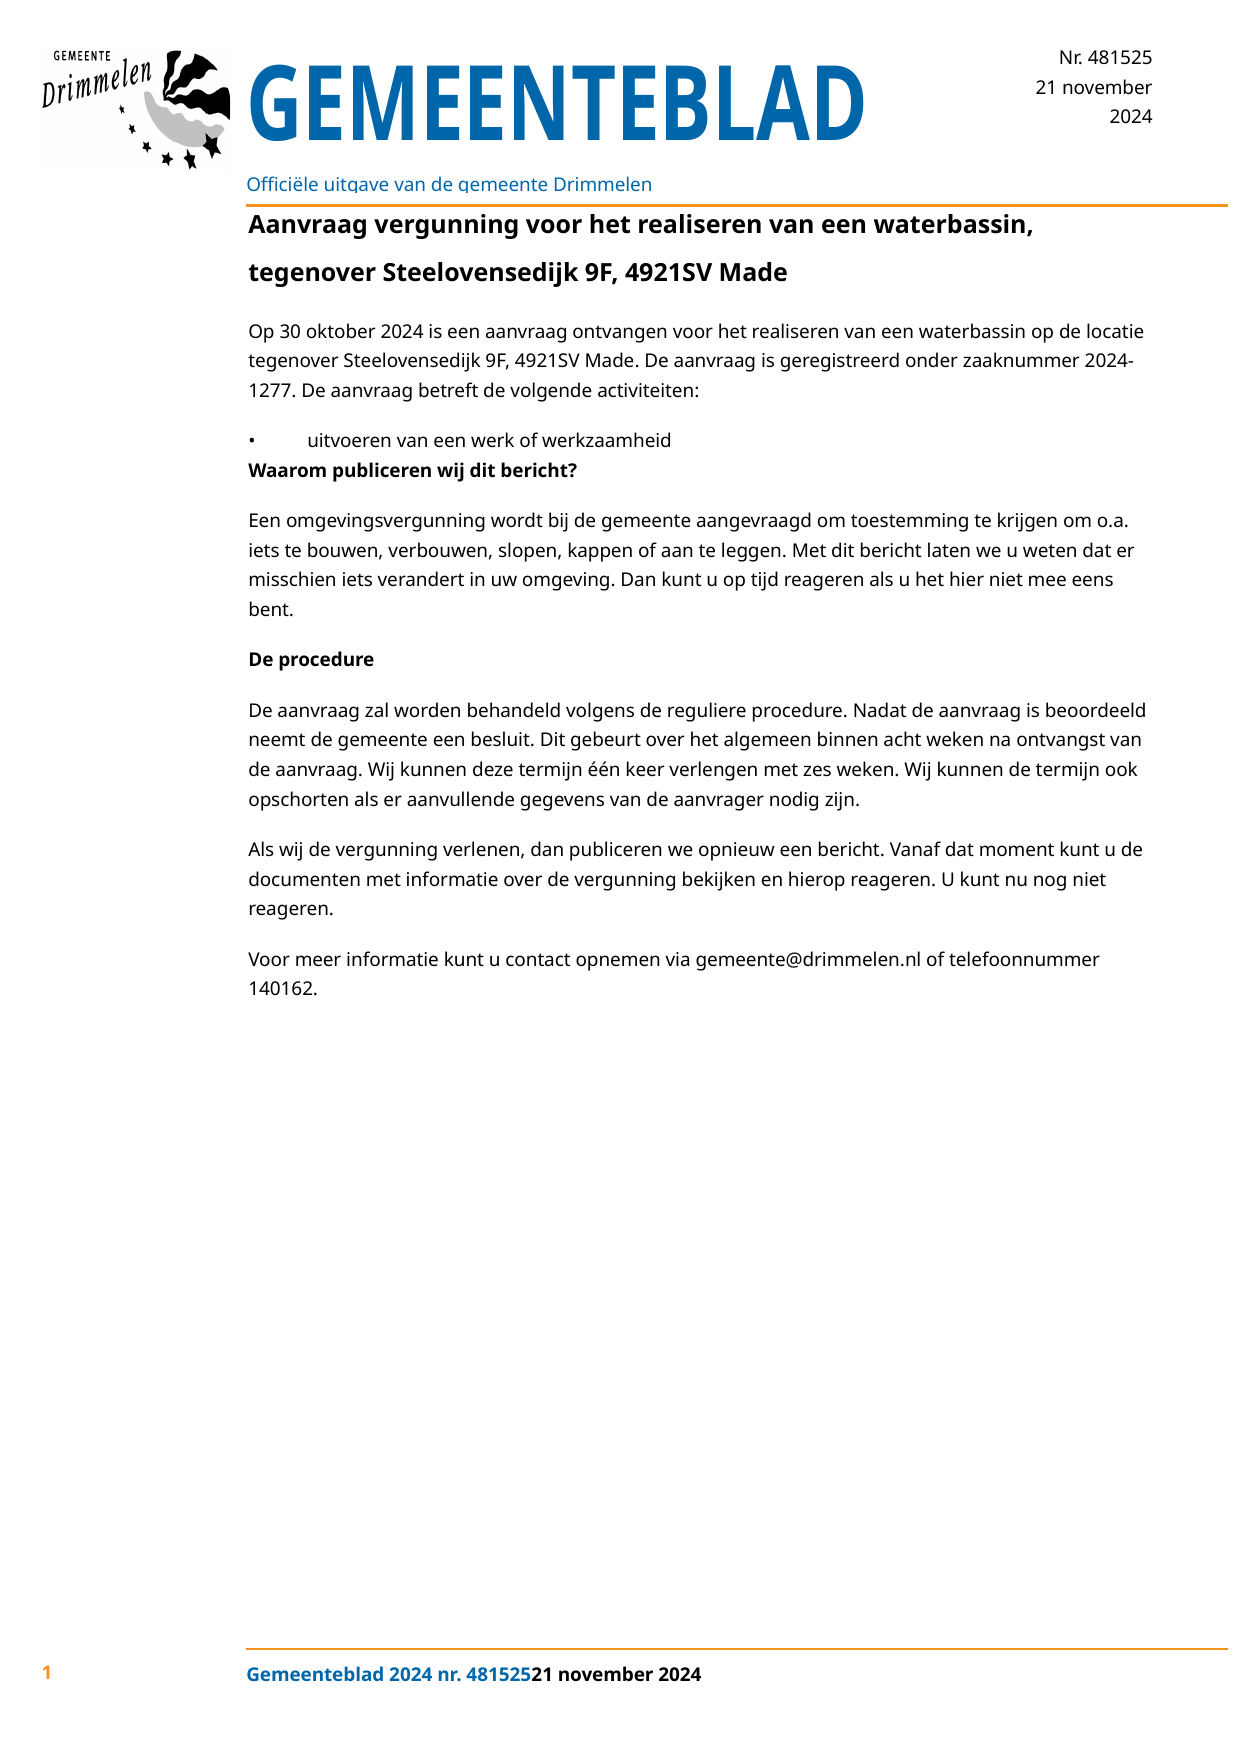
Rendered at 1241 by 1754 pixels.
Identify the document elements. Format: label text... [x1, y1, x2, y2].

text Waarom publiceren wij dit bericht? [248, 457, 1152, 483]
text Voor meer informatie kunt u contact opnemen via gemeente@drimmelen.nl of telefoonnummer 140162. [248, 946, 1152, 1001]
text Aanvraag vergunning voor het realiseren van een waterbassin, tegenover Steelovensedijk 9F, 4921SV Made [248, 207, 1152, 288]
text De procedure [248, 647, 1152, 672]
text Op 30 oktober 2024 is een aanvraag ontvangen voor het realiseren van een waterbassin op de locatie tegenover Steelovensedijk 9F, 4921SV Made. De aanvraag is geregistreerd onder zaaknummer 2024-1277. De aanvraag betreft de volgende activiteiten: [248, 318, 1152, 403]
picture [41, 47, 231, 172]
text Als wij de vergunning verlenen, dan publiceren we opnieuw een bericht. Vanaf dat moment kunt u de documenten met informatie over de vergunning bekijken en hierop reageren. U kunt nu nog niet reageren. [248, 836, 1152, 921]
list uitvoeren van een werk of werkzaamheid [248, 427, 1152, 453]
text Een omgevingsvergunning wordt bij de gemeente aangevraagd om toestemming te krijgen om o.a. iets te bouwen, verbouwen, slopen, kappen of aan te leggen. Met dit bericht laten we u weten dat er misschien iets verandert in uw omgeving. Dan kunt u op tijd reageren als u het hier niet mee eens bent. [248, 507, 1152, 622]
text De aanvraag zal worden behandeld volgens de reguliere procedure. Nadat de aanvraag is beoordeeld neemt de gemeente een besluit. Dit gebeurt over het algemeen binnen acht weken na ontvangst van de aanvraag. Wij kunnen deze termijn één keer verlengen met zes weken. Wij kunnen de termijn ook opschorten als er aanvullende gegevens van de aanvrager nodig zijn. [248, 697, 1152, 812]
